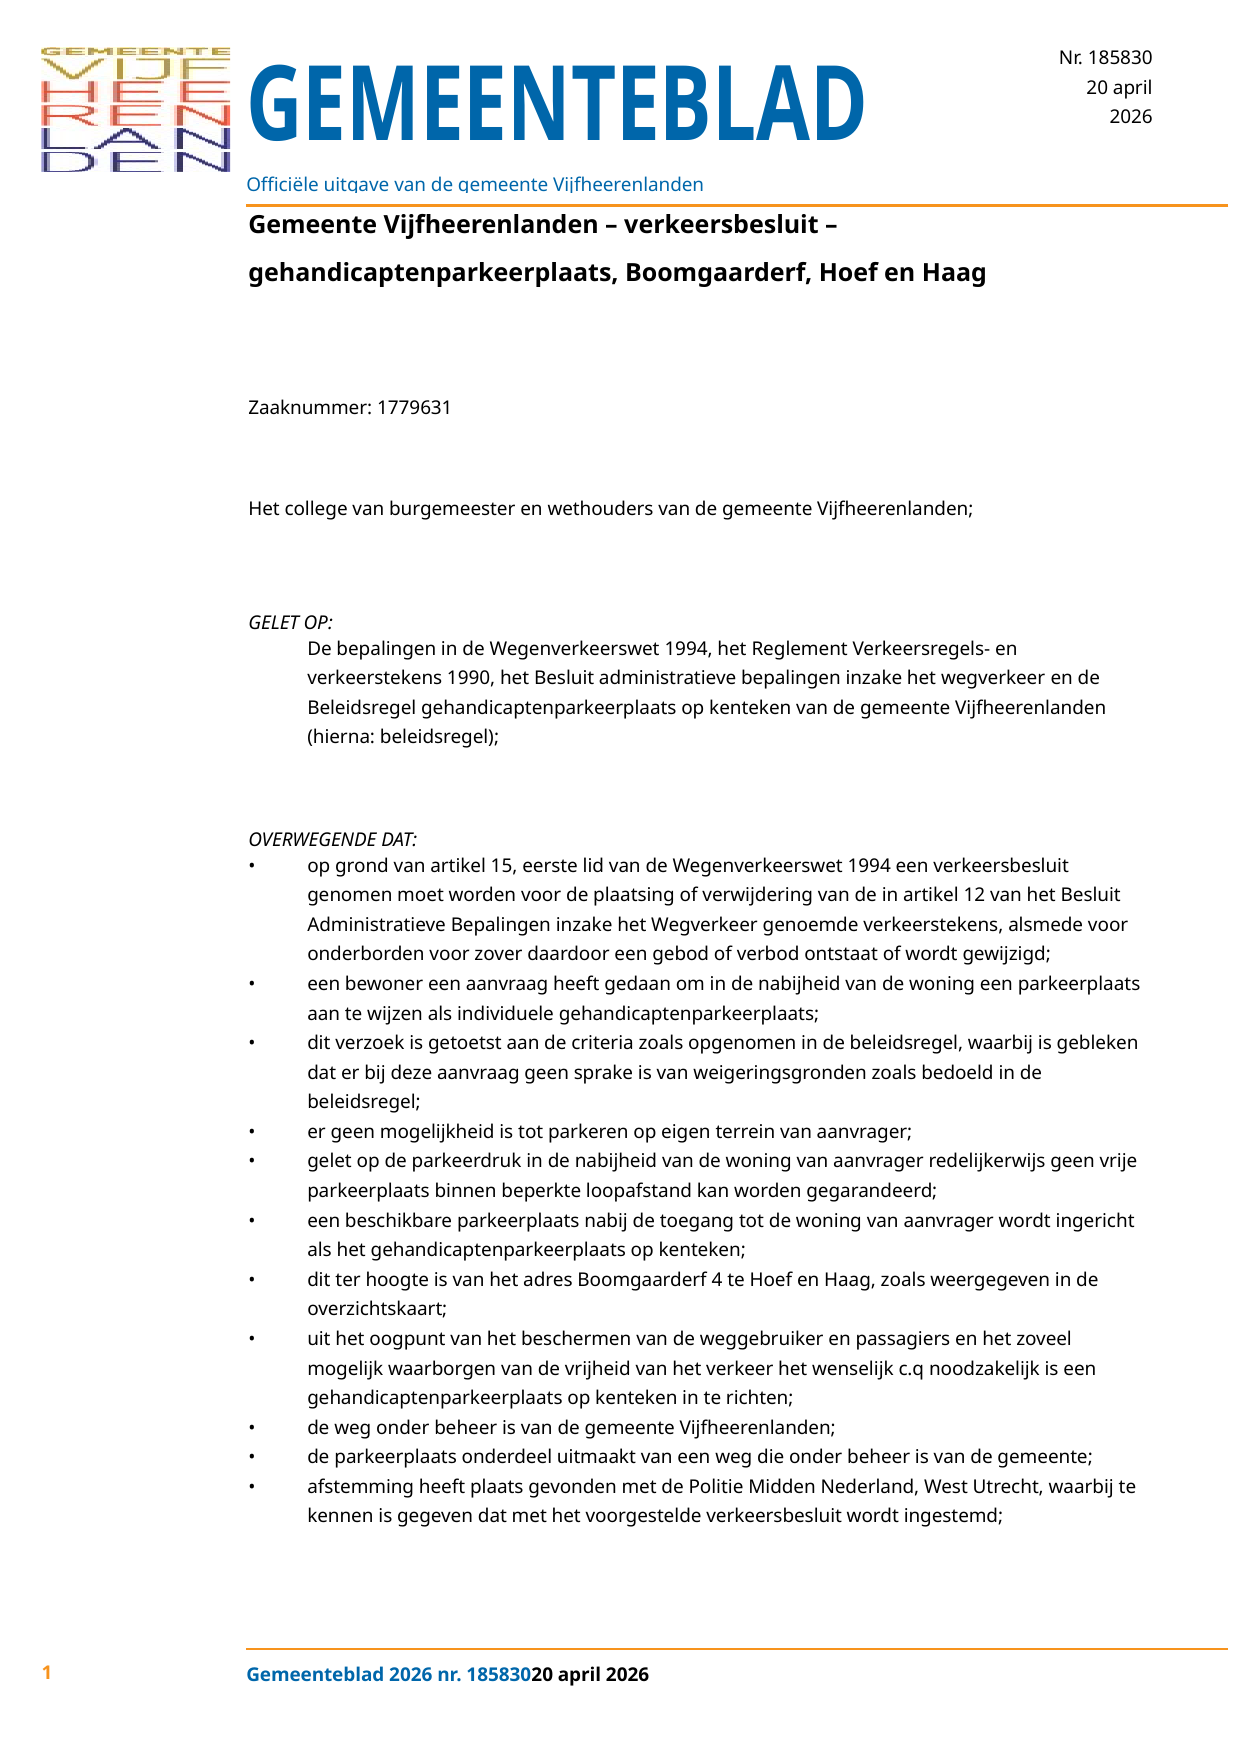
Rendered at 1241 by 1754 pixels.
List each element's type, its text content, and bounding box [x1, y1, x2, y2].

text Zaaknummer: 1779631 [248, 394, 1152, 420]
text Het college van burgemeester en wethouders van de gemeente Vijfheerenlanden; [248, 495, 1152, 521]
list de parkeerplaats onderdeel uitmaakt van een weg die onder beheer is van de gemeente; [248, 1443, 1152, 1469]
list een beschikbare parkeerplaats nabij de toegang tot de woning van aanvrager wordt ingericht als het gehandicaptenparkeerplaats op kenteken; [248, 1207, 1152, 1262]
text OVERWEGENDE DAT: [248, 826, 1152, 852]
list afstemming heeft plaats gevonden met de Politie Midden Nederland, West Utrecht, waarbij te kennen is gegeven dat met het voorgestelde verkeersbesluit wordt ingestemd; [248, 1473, 1152, 1528]
text GELET OP: [248, 609, 1152, 635]
list dit verzoek is getoetst aan de criteria zoals opgenomen in de beleidsregel, waarbij is gebleken dat er bij deze aanvraag geen sprake is van weigeringsgronden zoals bedoeld in de beleidsregel; [248, 1029, 1152, 1114]
list gelet op de parkeerdruk in de nabijheid van de woning van aanvrager redelijkerwijs geen vrije parkeerplaats binnen beperkte loopafstand kan worden gegarandeerd; [248, 1148, 1152, 1203]
text Gemeente Vijfheerenlanden – verkeersbesluit – gehandicaptenparkeerplaats, Boomgaarderf, Hoef en Haag [248, 207, 1152, 288]
list dit ter hoogte is van het adres Boomgaarderf 4 te Hoef en Haag, zoals weergegeven in de overzichtskaart; [248, 1266, 1152, 1321]
list uit het oogpunt van het beschermen van de weggebruiker en passagiers en het zoveel mogelijk waarborgen van de vrijheid van het verkeer het wenselijk c.q noodzakelijk is een gehandicaptenparkeerplaats op kenteken in te richten; [248, 1325, 1152, 1410]
list De bepalingen in de Wegenverkeerswet 1994, het Reglement Verkeersregels- en verkeerstekens 1990, het Besluit administratieve bepalingen inzake het wegverkeer en de Beleidsregel gehandicaptenparkeerplaats op kenteken van de gemeente Vijfheerenlanden (hierna: beleidsregel); [248, 635, 1152, 749]
list op grond van artikel 15, eerste lid van de Wegenverkeerswet 1994 een verkeersbesluit genomen moet worden voor de plaatsing of verwijdering van de in artikel 12 van het Besluit Administratieve Bepalingen inzake het Wegverkeer genoemde verkeerstekens, alsmede voor onderborden voor zover daardoor een gebod of verbod ontstaat of wordt gewijzigd; [248, 852, 1152, 966]
picture [41, 47, 231, 172]
list een bewoner een aanvraag heeft gedaan om in de nabijheid van de woning een parkeerplaats aan te wijzen als individuele gehandicaptenparkeerplaats; [248, 970, 1152, 1025]
list de weg onder beheer is van de gemeente Vijfheerenlanden; [248, 1414, 1152, 1439]
list er geen mogelijkheid is tot parkeren op eigen terrein van aanvrager; [248, 1118, 1152, 1144]
